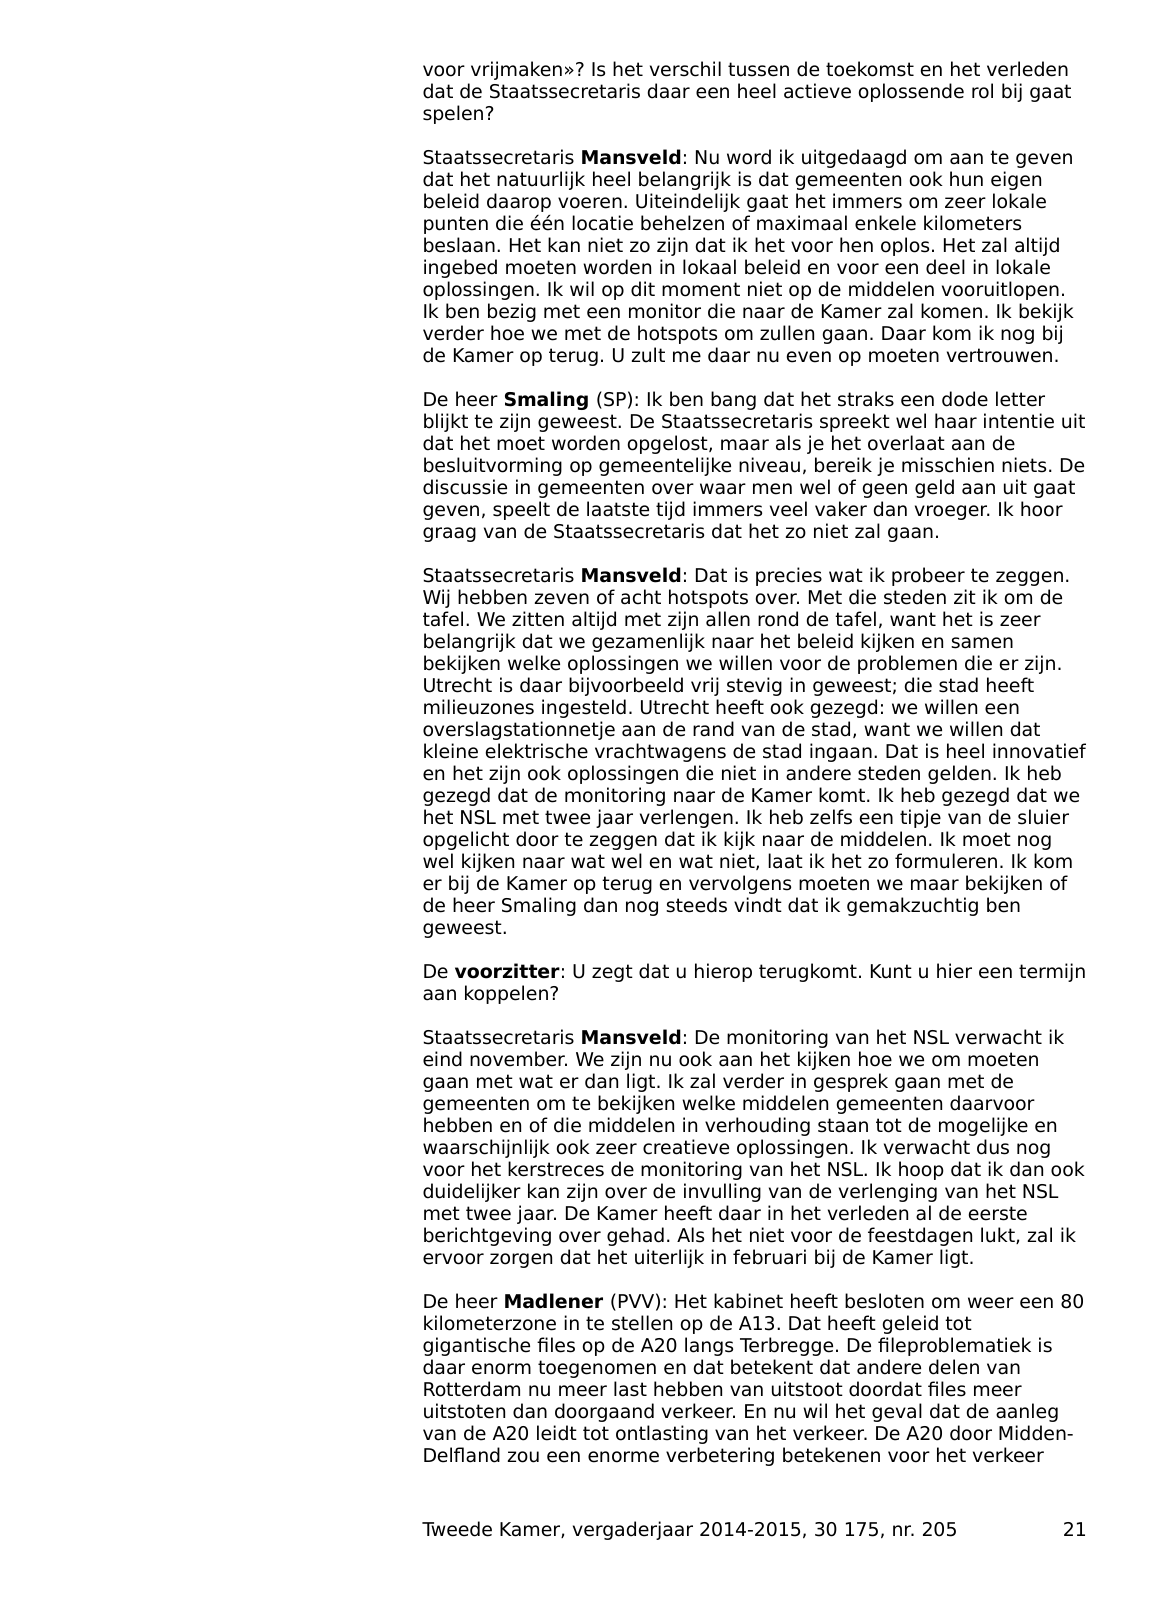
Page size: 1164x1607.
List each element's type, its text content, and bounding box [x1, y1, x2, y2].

text Staatssecretaris Mansveld: Nu word ik uitgedaagd om aan te geven dat het natuurlijk heel belangrijk is dat gemeenten ook hun eigen beleid daarop voeren. Uiteindelijk gaat het immers om zeer lokale punten die één locatie behelzen of maximaal enkele kilometers beslaan. Het kan niet zo zijn dat ik het voor hen oplos. Het zal altijd ingebed moeten worden in lokaal beleid en voor een deel in lokale oplossingen. Ik wil op dit moment niet op de middelen vooruitlopen. Ik ben bezig met een monitor die naar de Kamer zal komen. Ik bekijk verder hoe we met de hotspots om zullen gaan. Daar kom ik nog bij de Kamer op terug. U zult me daar nu even op moeten vertrouwen. [422, 147, 1087, 367]
text Staatssecretaris Mansveld: Dat is precies wat ik probeer te zeggen. Wij hebben zeven of acht hotspots over. Met die steden zit ik om de tafel. We zitten altijd met zijn allen rond de tafel, want het is zeer belangrijk dat we gezamenlijk naar het beleid kijken en samen bekijken welke oplossingen we willen voor de problemen die er zijn. Utrecht is daar bijvoorbeeld vrij stevig in geweest; die stad heeft milieuzones ingesteld. Utrecht heeft ook gezegd: we willen een overslagstationnetje aan de rand van de stad, want we willen dat kleine elektrische vrachtwagens de stad ingaan. Dat is heel innovatief en het zijn ook oplossingen die niet in andere steden gelden. Ik heb gezegd dat de monitoring naar de Kamer komt. Ik heb gezegd dat we het NSL met twee jaar verlengen. Ik heb zelfs een tipje van de sluier opgelicht door te zeggen dat ik kijk naar de middelen. Ik moet nog wel kijken naar wat wel en wat niet, laat ik het zo formuleren. Ik kom er bij de Kamer op terug en vervolgens moeten we maar bekijken of de heer Smaling dan nog steeds vindt dat ik gemakzuchtig ben geweest. [422, 565, 1087, 939]
text De heer Smaling (SP): Ik ben bang dat het straks een dode letter blijkt te zijn geweest. De Staatssecretaris spreekt wel haar intentie uit dat het moet worden opgelost, maar als je het overlaat aan de besluitvorming op gemeentelijke niveau, bereik je misschien niets. De discussie in gemeenten over waar men wel of geen geld aan uit gaat geven, speelt de laatste tijd immers veel vaker dan vroeger. Ik hoor graag van de Staatssecretaris dat het zo niet zal gaan. [422, 389, 1087, 543]
text De voorzitter: U zegt dat u hierop terugkomt. Kunt u hier een termijn aan koppelen? [422, 961, 1087, 1005]
text voor vrijmaken»? Is het verschil tussen de toekomst en het verleden dat de Staatssecretaris daar een heel actieve oplossende rol bij gaat spelen? [422, 59, 1087, 125]
text De heer Madlener (PVV): Het kabinet heeft besloten om weer een 80 kilometerzone in te stellen op de A13. Dat heeft geleid tot gigantische files op de A20 langs Terbregge. De fileproblematiek is daar enorm toegenomen en dat betekent dat andere delen van Rotterdam nu meer last hebben van uitstoot doordat files meer uitstoten dan doorgaand verkeer. En nu wil het geval dat de aanleg van de A20 leidt tot ontlasting van het verkeer. De A20 door Midden-Delfland zou een enorme verbetering betekenen voor het verkeer [422, 1291, 1087, 1467]
text Staatssecretaris Mansveld: De monitoring van het NSL verwacht ik eind november. We zijn nu ook aan het kijken hoe we om moeten gaan met wat er dan ligt. Ik zal verder in gesprek gaan met de gemeenten om te bekijken welke middelen gemeenten daarvoor hebben en of die middelen in verhouding staan tot de mogelijke en waarschijnlijk ook zeer creatieve oplossingen. Ik verwacht dus nog voor het kerstreces de monitoring van het NSL. Ik hoop dat ik dan ook duidelijker kan zijn over de invulling van de verlenging van het NSL met twee jaar. De Kamer heeft daar in het verleden al de eerste berichtgeving over gehad. Als het niet voor de feestdagen lukt, zal ik ervoor zorgen dat het uiterlijk in februari bij de Kamer ligt. [422, 1027, 1087, 1269]
